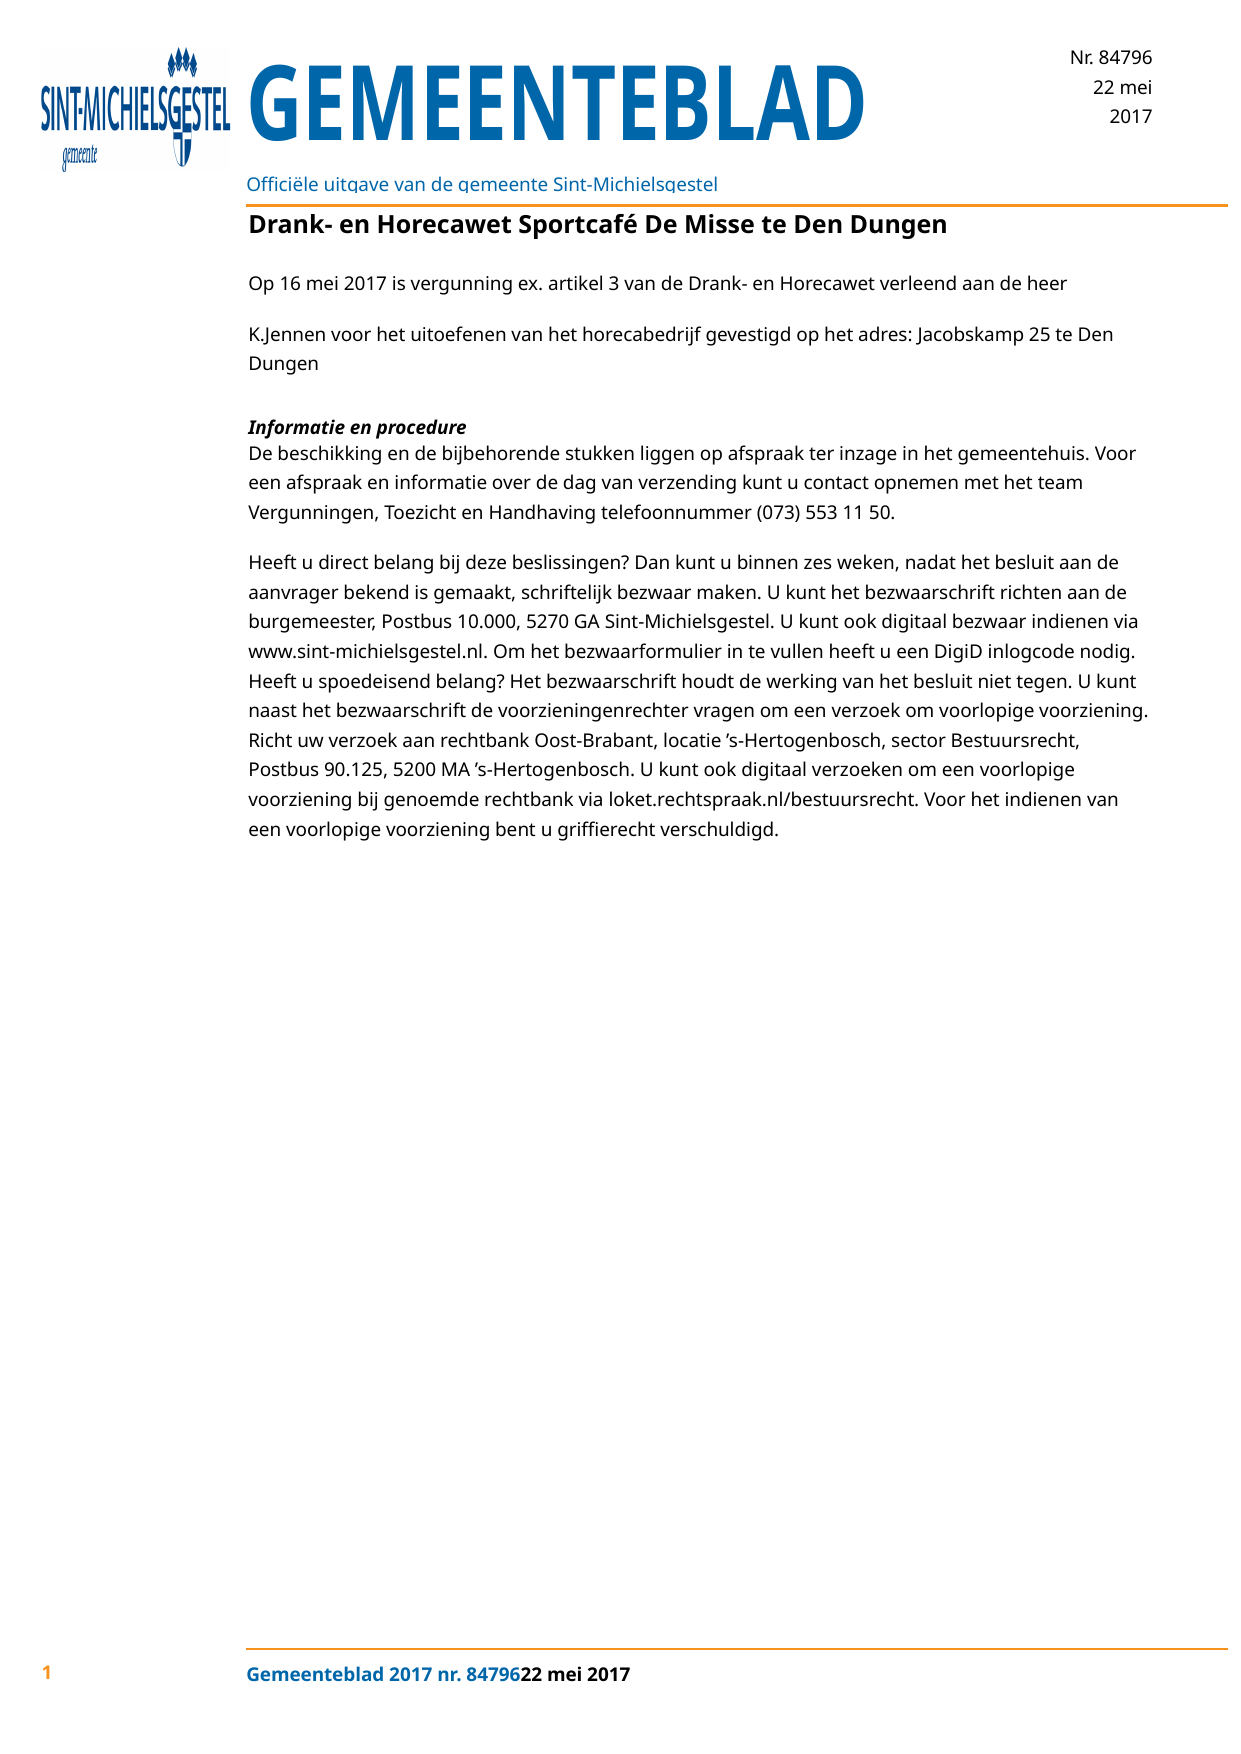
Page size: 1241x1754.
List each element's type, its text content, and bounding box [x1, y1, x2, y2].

text Drank- en Horecawet Sportcafé De Misse te Den Dungen [248, 207, 1152, 241]
text Op 16 mei 2017 is vergunning ex. artikel 3 van de Drank- en Horecawet verleend aan de heer [248, 270, 1152, 296]
text De beschikking en de bijbehorende stukken liggen op afspraak ter inzage in het gemeentehuis. Voor een afspraak en informatie over de dag van verzending kunt u contact opnemen met het team Vergunningen, Toezicht en Handhaving telefoonnummer (073) 553 11 50. [248, 440, 1152, 525]
picture [41, 47, 231, 172]
text Informatie en procedure [248, 414, 1152, 440]
text Heeft u direct belang bij deze beslissingen? Dan kunt u binnen zes weken, nadat het besluit aan de aanvrager bekend is gemaakt, schriftelijk bezwaar maken. U kunt het bezwaarschrift richten aan de burgemeester, Postbus 10.000, 5270 GA Sint-Michielsgestel. U kunt ook digitaal bezwaar indienen via www.sint-michielsgestel.nl. Om het bezwaarformulier in te vullen heeft u een DigiD inlogcode nodig. Heeft u spoedeisend belang? Het bezwaarschrift houdt de werking van het besluit niet tegen. U kunt naast het bezwaarschrift de voorzieningenrechter vragen om een verzoek om voorlopige voorziening. Richt uw verzoek aan rechtbank Oost-Brabant, locatie ’s-Hertogenbosch, sector Bestuursrecht, Postbus 90.125, 5200 MA ’s-Hertogenbosch. U kunt ook digitaal verzoeken om een voorlopige voorziening bij genoemde rechtbank via loket.rechtspraak.nl/bestuursrecht. Voor het indienen van een voorlopige voorziening bent u griffierecht verschuldigd. [248, 549, 1152, 842]
text K.Jennen voor het uitoefenen van het horecabedrijf gevestigd op het adres: Jacobskamp 25 te Den Dungen [248, 321, 1152, 376]
